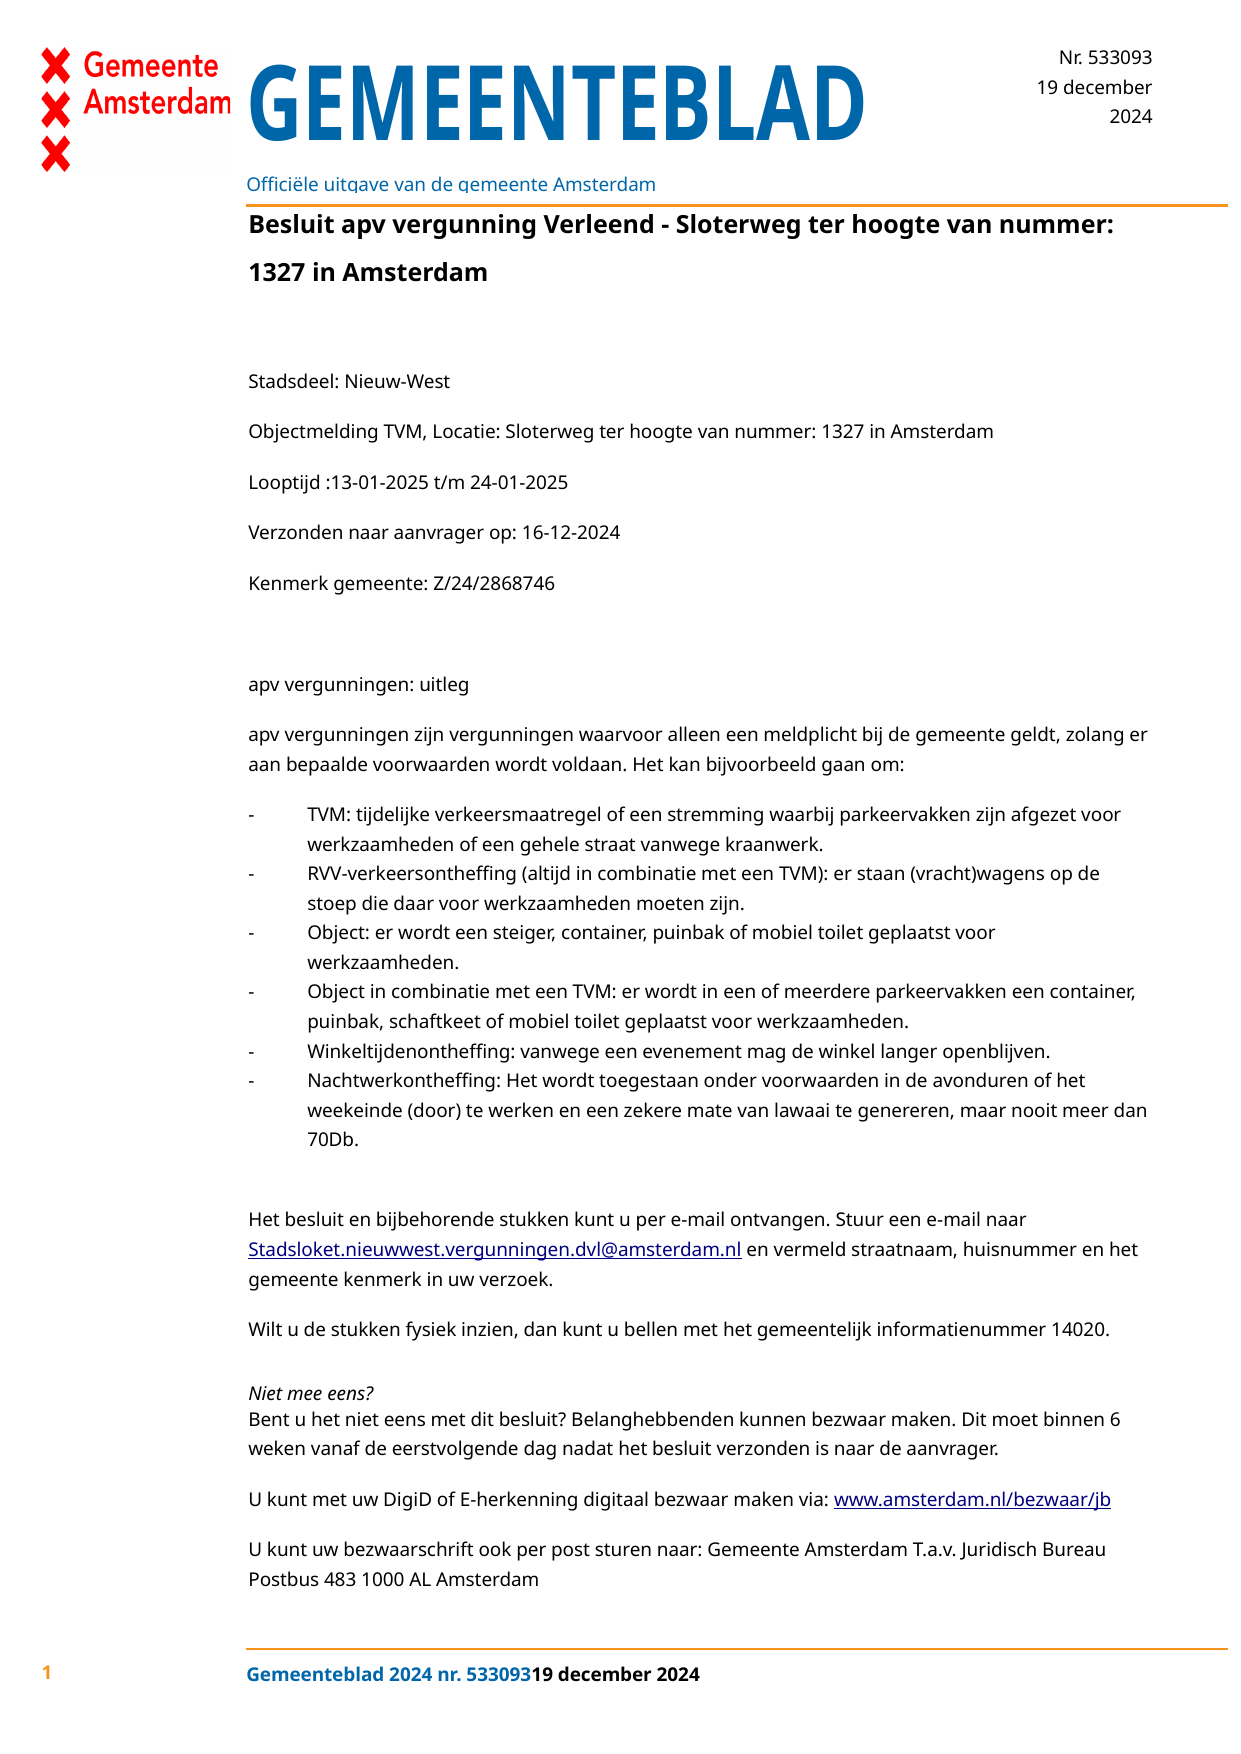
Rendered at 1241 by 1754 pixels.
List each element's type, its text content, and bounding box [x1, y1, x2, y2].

list Nachtwerkontheffing: Het wordt toegestaan onder voorwaarden in de avonduren of het weekeinde (door) te werken en een zekere mate van lawaai te genereren, maar nooit meer dan 70Db. [248, 1067, 1152, 1152]
text Stadsdeel: Nieuw-West [248, 368, 1152, 394]
list TVM: tijdelijke verkeersmaatregel of een stremming waarbij parkeervakken zijn afgezet voor werkzaamheden of een gehele straat vanwege kraanwerk. [248, 801, 1152, 857]
list Object: er wordt een steiger, container, puinbak of mobiel toilet geplaatst voor werkzaamheden. [248, 919, 1152, 975]
list RVV-verkeersontheffing (altijd in combinatie met een TVM): er staan (vracht)wagens op de stoep die daar voor werkzaamheden moeten zijn. [248, 860, 1152, 916]
text Kenmerk gemeente: Z/24/2868746 [248, 570, 1152, 596]
picture [41, 47, 231, 172]
text Verzonden naar aanvrager op: 16-12-2024 [248, 519, 1152, 545]
text Besluit apv vergunning Verleend - Sloterweg ter hoogte van nummer: 1327 in Amsterdam [248, 207, 1152, 288]
text U kunt met uw DigiD of E-herkenning digitaal bezwaar maken via: www.amsterdam.nl/bezwaar/jb [248, 1486, 1152, 1512]
text apv vergunningen: uitleg [248, 671, 1152, 697]
text U kunt uw bezwaarschrift ook per post sturen naar: Gemeente Amsterdam T.a.v. Juridisch Bureau Postbus 483 1000 AL Amsterdam [248, 1536, 1152, 1592]
text apv vergunningen zijn vergunningen waarvoor alleen een meldplicht bij de gemeente geldt, zolang er aan bepaalde voorwaarden wordt voldaan. Het kan bijvoorbeeld gaan om: [248, 721, 1152, 777]
text Het besluit en bijbehorende stukken kunt u per e-mail ontvangen. Stuur een e-mail naar Stadsloket.nieuwwest.vergunningen.dvl@amsterdam.nl en vermeld straatnaam, huisnummer en het gemeente kenmerk in uw verzoek. [248, 1207, 1152, 1292]
text Bent u het niet eens met dit besluit? Belanghebbenden kunnen bezwaar maken. Dit moet binnen 6 weken vanaf de eerstvolgende dag nadat het besluit verzonden is naar de aanvrager. [248, 1406, 1152, 1461]
text Looptijd :13-01-2025 t/m 24-01-2025 [248, 469, 1152, 495]
text Wilt u de stukken fysiek inzien, dan kunt u bellen met het gemeentelijk informatienummer 14020. [248, 1316, 1152, 1342]
text Objectmelding TVM, Locatie: Sloterweg ter hoogte van nummer: 1327 in Amsterdam [248, 419, 1152, 444]
list Object in combinatie met een TVM: er wordt in een of meerdere parkeervakken een container, puinbak, schaftkeet of mobiel toilet geplaatst voor werkzaamheden. [248, 979, 1152, 1034]
list Winkeltijdenontheffing: vanwege een evenement mag de winkel langer openblijven. [248, 1038, 1152, 1064]
text Niet mee eens? [248, 1380, 1152, 1406]
